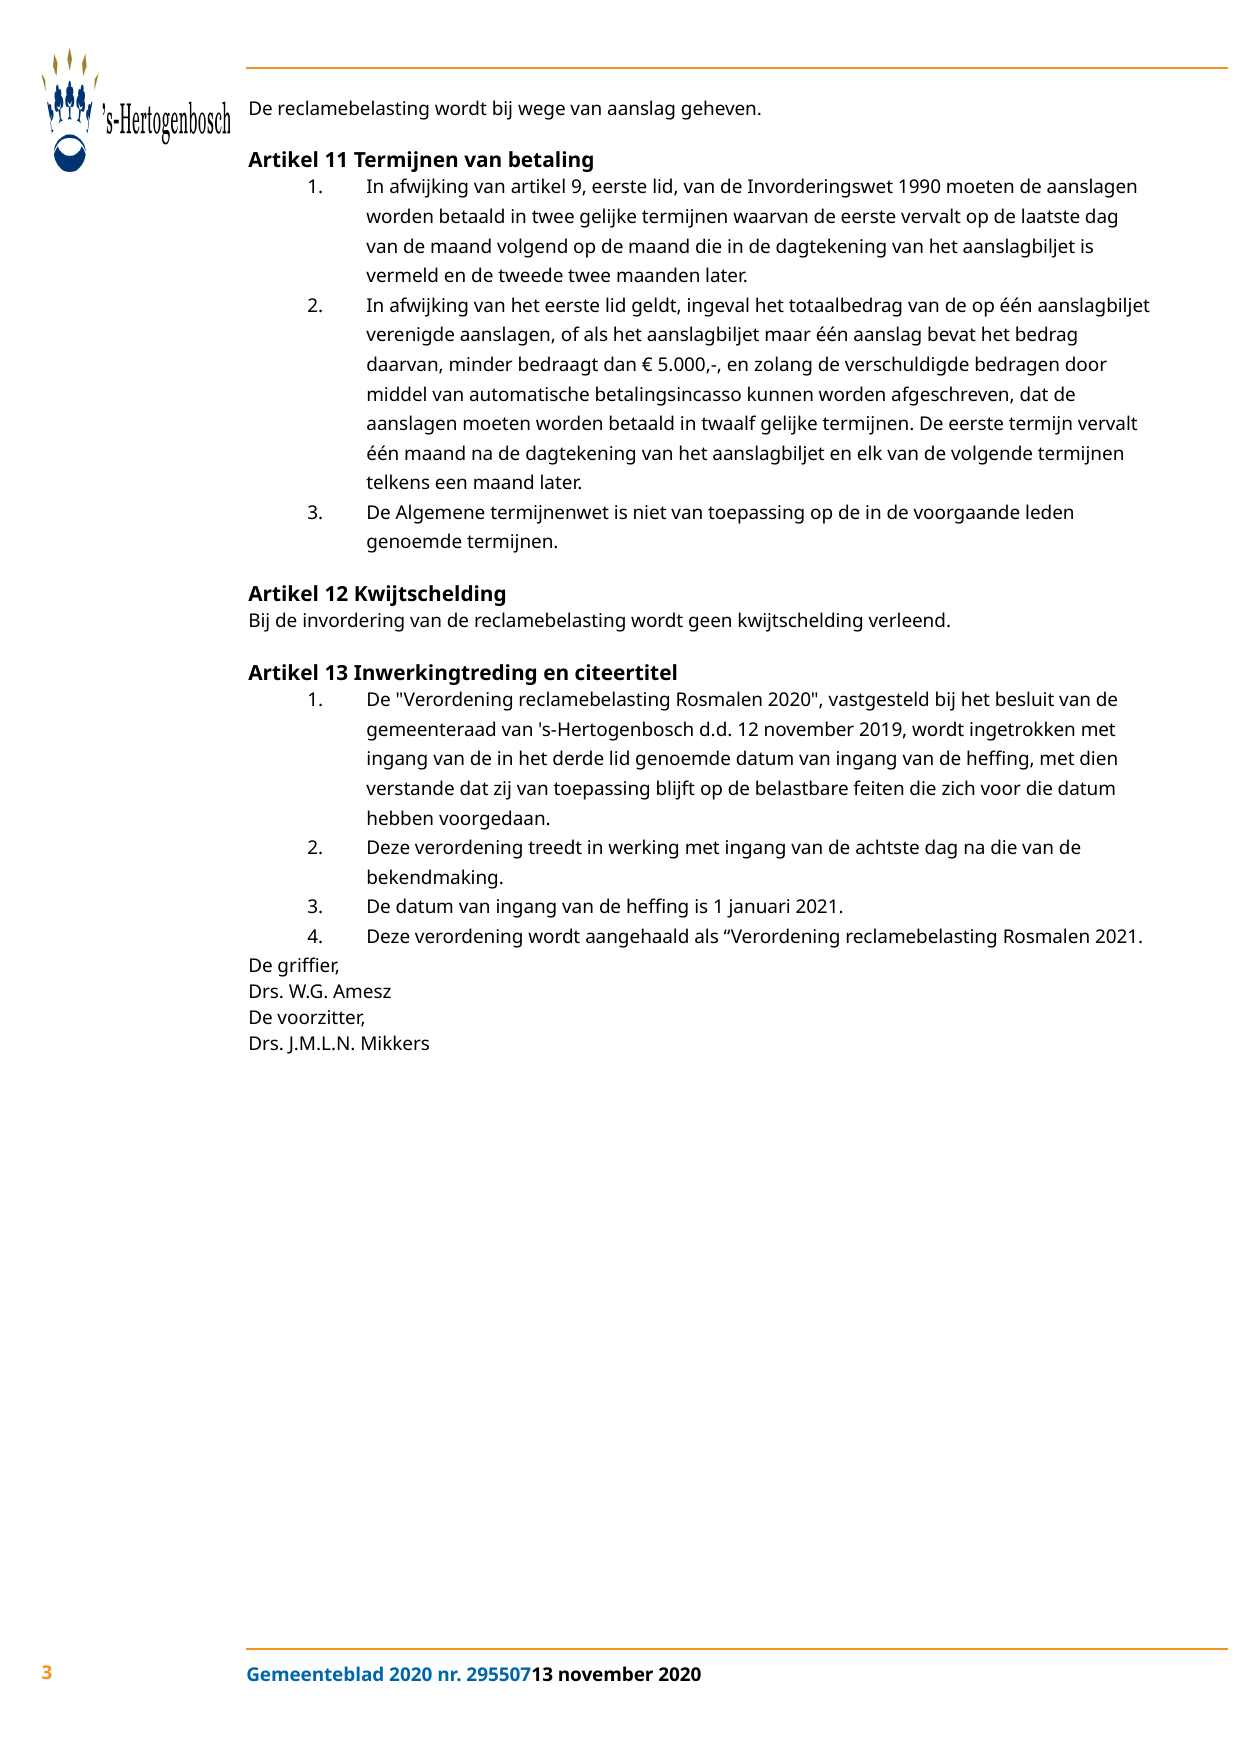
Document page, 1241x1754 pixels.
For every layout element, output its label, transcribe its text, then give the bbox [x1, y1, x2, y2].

list De Algemene termijnenwet is niet van toepassing op de in de voorgaande leden genoemde termijnen. [307, 499, 1152, 554]
text Artikel 11 Termijnen van betaling [248, 145, 1152, 174]
text Bij de invordering van de reclamebelasting wordt geen kwijtschelding verleend. [248, 607, 1152, 633]
list Deze verordening wordt aangehaald als “Verordening reclamebelasting Rosmalen 2021. [307, 923, 1152, 949]
list De "Verordening reclamebelasting Rosmalen 2020", vastgesteld bij het besluit van de gemeenteraad van 's-Hertogenbosch d.d. 12 november 2019, wordt ingetrokken met ingang van de in het derde lid genoemde datum van ingang van de heffing, met dien verstande dat zij van toepassing blijft op de belastbare feiten die zich voor die datum hebben voorgedaan. [307, 686, 1152, 830]
text De reclamebelasting wordt bij wege van aanslag geheven. [248, 95, 1152, 121]
text Artikel 13 Inwerkingtreding en citeertitel [248, 658, 1152, 686]
text Artikel 12 Kwijtschelding [248, 579, 1152, 607]
list Deze verordening treedt in werking met ingang van de achtste dag na die van de bekendmaking. [307, 834, 1152, 889]
text Drs. J.M.L.N. Mikkers [248, 1030, 1152, 1056]
list In afwijking van het eerste lid geldt, ingeval het totaalbedrag van de op één aanslagbiljet verenigde aanslagen, of als het aanslagbiljet maar één aanslag bevat het bedrag daarvan, minder bedraagt dan € 5.000,-, en zolang de verschuldigde bedragen door middel van automatische betalingsincasso kunnen worden afgeschreven, dat de aanslagen moeten worden betaald in twaalf gelijke termijnen. De eerste termijn vervalt één maand na de dagtekening van het aanslagbiljet en elk van de volgende termijnen telkens een maand later. [307, 292, 1152, 495]
list In afwijking van artikel 9, eerste lid, van de Invorderingswet 1990 moeten de aanslagen worden betaald in twee gelijke termijnen waarvan de eerste vervalt op de laatste dag van de maand volgend op de maand die in de dagtekening van het aanslagbiljet is vermeld en de tweede twee maanden later. [307, 174, 1152, 288]
text De voorzitter, [248, 1004, 1152, 1030]
text Drs. W.G. Amesz [248, 978, 1152, 1004]
text De griffier, [248, 953, 1152, 978]
list De datum van ingang van de heffing is 1 januari 2021. [307, 893, 1152, 919]
picture [41, 47, 231, 172]
